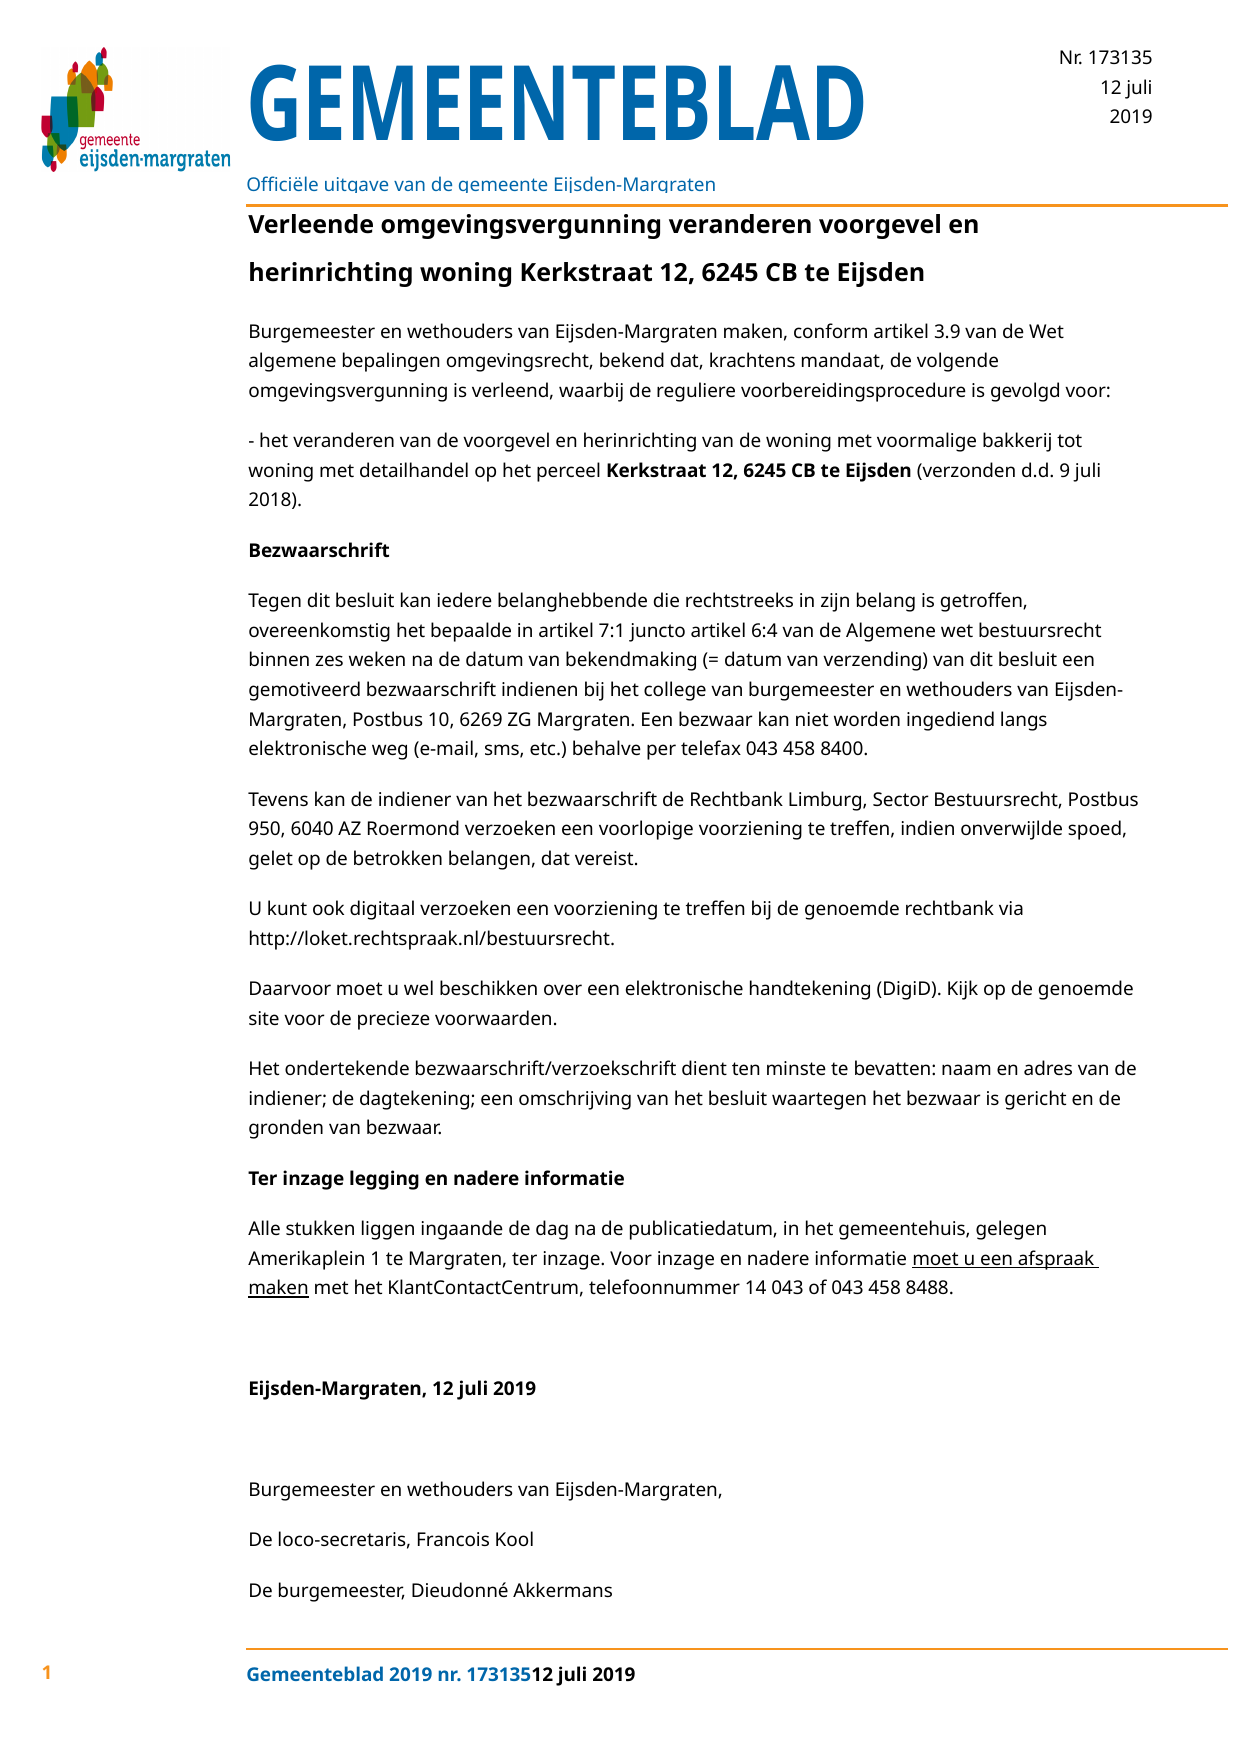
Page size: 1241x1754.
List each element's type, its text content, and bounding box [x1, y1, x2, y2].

text Eijsden-Margraten, 12 juli 2019 [248, 1375, 1152, 1401]
text Ter inzage legging en nadere informatie [248, 1165, 1152, 1191]
text Het ondertekende bezwaarschrift/verzoekschrift dient ten minste te bevatten: naam en adres van de indiener; de dagtekening; een omschrijving van het besluit waartegen het bezwaar is gericht en de gronden van bezwaar. [248, 1055, 1152, 1140]
text Daarvoor moet u wel beschikken over een elektronische handtekening (DigiD). Kijk op de genoemde site voor de precieze voorwaarden. [248, 975, 1152, 1031]
text U kunt ook digitaal verzoeken een voorziening te treffen bij de genoemde rechtbank via http://loket.rechtspraak.nl/bestuursrecht. [248, 895, 1152, 951]
text De loco-secretaris, Francois Kool [248, 1527, 1152, 1552]
text Burgemeester en wethouders van Eijsden-Margraten maken, conform artikel 3.9 van de Wet algemene bepalingen omgevingsrecht, bekend dat, krachtens mandaat, de volgende omgevingsvergunning is verleend, waarbij de reguliere voorbereidingsprocedure is gevolgd voor: [248, 318, 1152, 403]
text Bezwaarschrift [248, 537, 1152, 563]
text De burgemeester, Dieudonné Akkermans [248, 1577, 1152, 1603]
text - het veranderen van de voorgevel en herinrichting van de woning met voormalige bakkerij tot woning met detailhandel op het perceel Kerkstraat 12, 6245 CB te Eijsden (verzonden d.d. 9 juli 2018). [248, 427, 1152, 512]
picture [41, 47, 231, 172]
text Verleende omgevingsvergunning veranderen voorgevel en herinrichting woning Kerkstraat 12, 6245 CB te Eijsden [248, 207, 1152, 288]
text Burgemeester en wethouders van Eijsden-Margraten, [248, 1476, 1152, 1502]
text Tegen dit besluit kan iedere belanghebbende die rechtstreeks in zijn belang is getroffen, overeenkomstig het bepaalde in artikel 7:1 juncto artikel 6:4 van de Algemene wet bestuursrecht binnen zes weken na de datum van bekendmaking (= datum van verzending) van dit besluit een gemotiveerd bezwaarschrift indienen bij het college van burgemeester en wethouders van Eijsden-Margraten, Postbus 10, 6269 ZG Margraten. Een bezwaar kan niet worden ingediend langs elektronische weg (e-mail, sms, etc.) behalve per telefax 043 458 8400. [248, 587, 1152, 761]
text Alle stukken liggen ingaande de dag na de publicatiedatum, in het gemeentehuis, gelegen Amerikaplein 1 te Margraten, ter inzage. Voor inzage en nadere informatie moet u een afspraak maken met het KlantContactCentrum, telefoonnummer 14 043 of 043 458 8488. [248, 1215, 1152, 1300]
text Tevens kan de indiener van het bezwaarschrift de Rechtbank Limburg, Sector Bestuursrecht, Postbus 950, 6040 AZ Roermond verzoeken een voorlopige voorziening te treffen, indien onverwijlde spoed, gelet op de betrokken belangen, dat vereist. [248, 786, 1152, 871]
